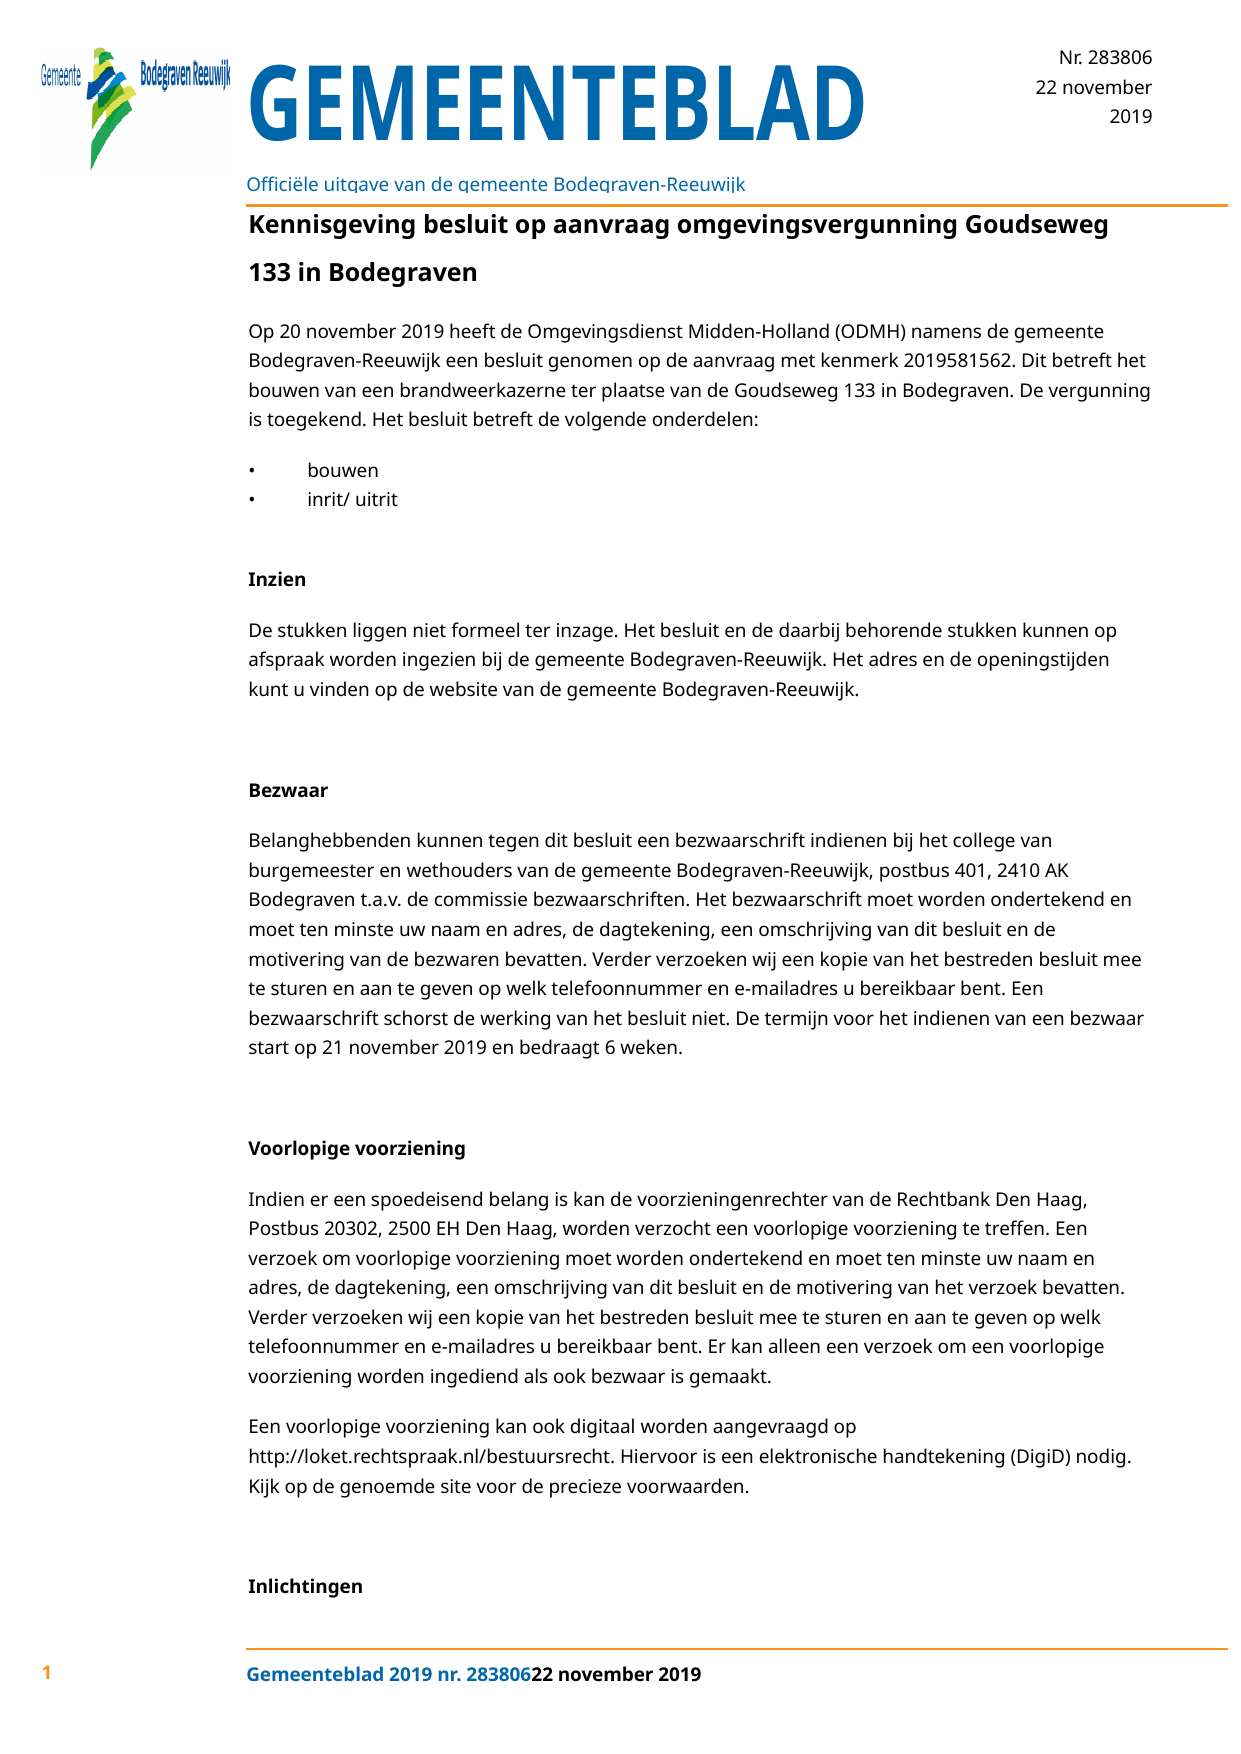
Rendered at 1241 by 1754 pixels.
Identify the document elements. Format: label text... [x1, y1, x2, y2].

text De stukken liggen niet formeel ter inzage. Het besluit en de daarbij behorende stukken kunnen op afspraak worden ingezien bij de gemeente Bodegraven-Reeuwijk. Het adres en de openingstijden kunt u vinden op de website van de gemeente Bodegraven-Reeuwijk. [248, 617, 1152, 702]
text Inlichtingen [248, 1574, 1152, 1599]
text Kennisgeving besluit op aanvraag omgevingsvergunning Goudseweg 133 in Bodegraven [248, 207, 1152, 288]
text Bezwaar [248, 777, 1152, 803]
picture [41, 47, 231, 172]
list inrit/ uitrit [248, 487, 1152, 512]
list bouwen [248, 457, 1152, 483]
text Een voorlopige voorziening kan ook digitaal worden aangevraagd op http://loket.rechtspraak.nl/bestuursrecht. Hiervoor is een elektronische handtekening (DigiD) nodig. Kijk op de genoemde site voor de precieze voorwaarden. [248, 1414, 1152, 1499]
text Belanghebbenden kunnen tegen dit besluit een bezwaarschrift indienen bij het college van burgemeester en wethouders van de gemeente Bodegraven-Reeuwijk, postbus 401, 2410 AK Bodegraven t.a.v. de commissie bezwaarschriften. Het bezwaarschrift moet worden ondertekend en moet ten minste uw naam en adres, de dagtekening, een omschrijving van dit besluit en de motivering van de bezwaren bevatten. Verder verzoeken wij een kopie van het bestreden besluit mee te sturen en aan te geven op welk telefoonnummer en e-mailadres u bereikbaar bent. Een bezwaarschrift schorst de werking van het besluit niet. De termijn voor het indienen van een bezwaar start op 21 november 2019 en bedraagt 6 weken. [248, 827, 1152, 1060]
text Voorlopige voorziening [248, 1135, 1152, 1161]
text Op 20 november 2019 heeft de Omgevingsdienst Midden-Holland (ODMH) namens de gemeente Bodegraven-Reeuwijk een besluit genomen op de aanvraag met kenmerk 2019581562. Dit betreft het bouwen van een brandweerkazerne ter plaatse van de Goudseweg 133 in Bodegraven. De vergunning is toegekend. Het besluit betreft de volgende onderdelen: [248, 318, 1152, 432]
text Indien er een spoedeisend belang is kan de voorzieningenrechter van de Rechtbank Den Haag, Postbus 20302, 2500 EH Den Haag, worden verzocht een voorlopige voorziening te treffen. Een verzoek om voorlopige voorziening moet worden ondertekend en moet ten minste uw naam en adres, de dagtekening, een omschrijving van dit besluit en de motivering van het verzoek bevatten. Verder verzoeken wij een kopie van het bestreden besluit mee te sturen en aan te geven op welk telefoonnummer en e-mailadres u bereikbaar bent. Er kan alleen een verzoek om een voorlopige voorziening worden ingediend als ook bezwaar is gemaakt. [248, 1186, 1152, 1389]
text Inzien [248, 567, 1152, 592]
